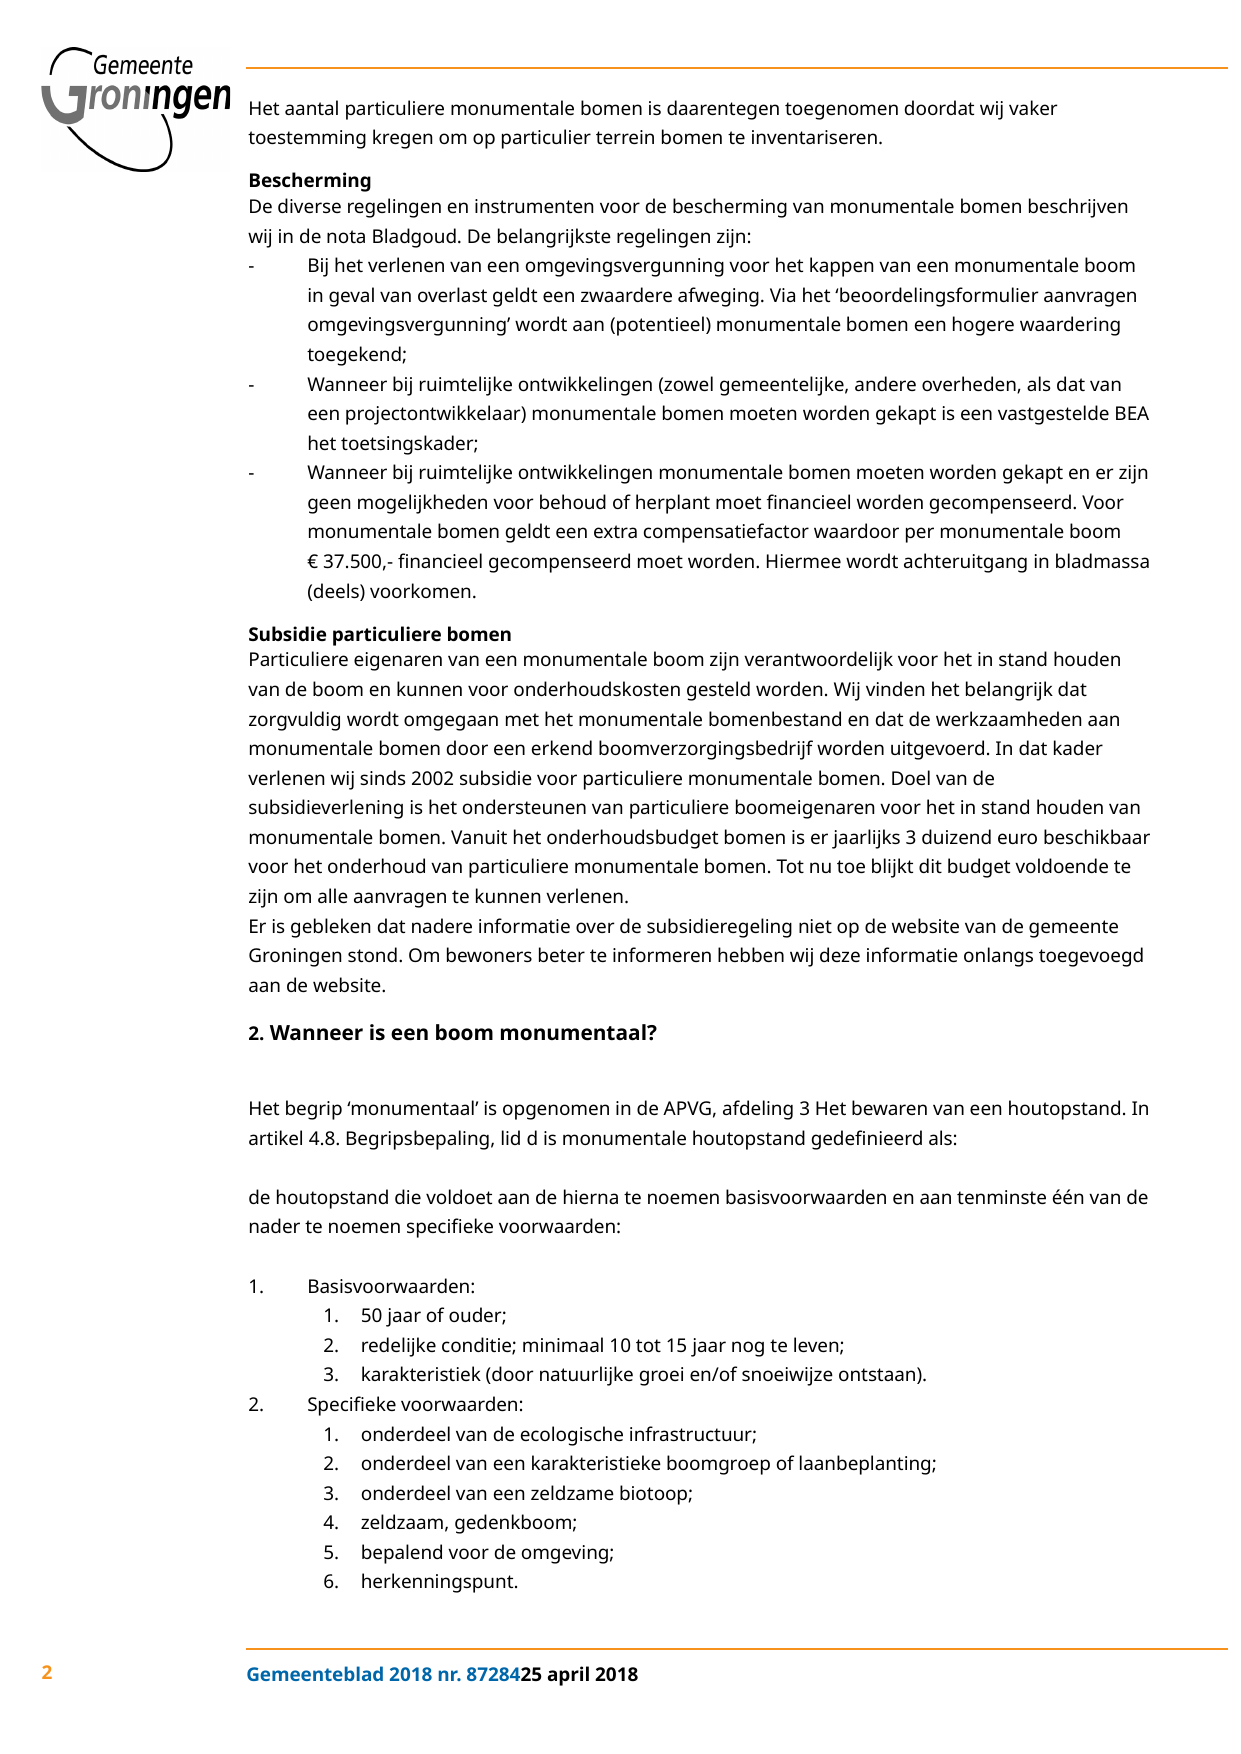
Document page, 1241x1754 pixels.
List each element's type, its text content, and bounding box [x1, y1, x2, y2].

text De diverse regelingen en instrumenten voor de bescherming van monumentale bomen beschrijven wij in de nota Bladgoud. De belangrijkste regelingen zijn: [248, 193, 1152, 248]
list bepalend voor de omgeving; [323, 1539, 1152, 1565]
picture [41, 47, 231, 172]
list onderdeel van een zeldzame biotoop; [323, 1480, 1152, 1506]
list onderdeel van een karakteristieke boomgroep of laanbeplanting; [323, 1450, 1152, 1476]
list karakteristiek (door natuurlijke groei en/of snoeiwijze ontstaan). [323, 1362, 1152, 1387]
list Wanneer bij ruimtelijke ontwikkelingen (zowel gemeentelijke, andere overheden, als dat van een projectontwikkelaar) monumentale bomen moeten worden gekapt is een vastgestelde BEA het toetsingskader; [248, 371, 1152, 456]
text de houtopstand die voldoet aan de hierna te noemen basisvoorwaarden en aan tenminste één van de nader te noemen specifieke voorwaarden: [248, 1184, 1152, 1239]
list zeldzaam, gedenkboom; [323, 1509, 1152, 1535]
list Bij het verlenen van een omgevingsvergunning voor het kappen van een monumentale boom in geval van overlast geldt een zwaardere afweging. Via het ‘beoordelingsformulier aanvragen omgevingsvergunning’ wordt aan (potentieel) monumentale bomen een hogere waardering toegekend; [248, 252, 1152, 367]
text Het begrip ‘monumentaal’ is opgenomen in de APVG, afdeling 3 Het bewaren van een houtopstand. In artikel 4.8. Begripsbepaling, lid d is monumentale houtopstand gedefinieerd als: [248, 1095, 1152, 1151]
text Subsidie particuliere bomen [248, 621, 1152, 647]
text Bescherming [248, 167, 1152, 193]
text 2. Wanneer is een boom monumentaal? [248, 1018, 1152, 1046]
list onderdeel van de ecologische infrastructuur; [323, 1421, 1152, 1447]
list redelijke conditie; minimaal 10 tot 15 jaar nog te leven; [323, 1332, 1152, 1358]
list Basisvoorwaarden: [248, 1273, 1152, 1299]
list 50 jaar of ouder; [323, 1302, 1152, 1328]
list herkenningspunt. [323, 1569, 1152, 1594]
text Het aantal particuliere monumentale bomen is daarentegen toegenomen doordat wij vaker toestemming kregen om op particulier terrein bomen te inventariseren. [248, 95, 1152, 150]
list Wanneer bij ruimtelijke ontwikkelingen monumentale bomen moeten worden gekapt en er zijn geen mogelijkheden voor behoud of herplant moet financieel worden gecompenseerd. Voor monumentale bomen geldt een extra compensatiefactor waardoor per monumentale boom € 37.500,- financieel gecompenseerd moet worden. Hiermee wordt achteruitgang in bladmassa (deels) voorkomen. [248, 459, 1152, 603]
list Specifieke voorwaarden: [248, 1391, 1152, 1417]
text Particuliere eigenaren van een monumentale boom zijn verantwoordelijk voor het in stand houden van de boom en kunnen voor onderhoudskosten gesteld worden. Wij vinden het belangrijk dat zorgvuldig wordt omgegaan met het monumentale bomenbestand en dat de werkzaamheden aan monumentale bomen door een erkend boomverzorgingsbedrijf worden uitgevoerd. In dat kader verlenen wij sinds 2002 subsidie voor particuliere monumentale bomen. Doel van de subsidieverlening is het ondersteunen van particuliere boomeigenaren voor het in stand houden van monumentale bomen. Vanuit het onderhoudsbudget bomen is er jaarlijks 3 duizend euro beschikbaar voor het onderhoud van particuliere monumentale bomen. Tot nu toe blijkt dit budget voldoende te zijn om alle aanvragen te kunnen verlenen. [248, 647, 1152, 909]
text Er is gebleken dat nadere informatie over de subsidieregeling niet op de website van de gemeente Groningen stond. Om bewoners beter te informeren hebben wij deze informatie onlangs toegevoegd aan de website. [248, 913, 1152, 998]
